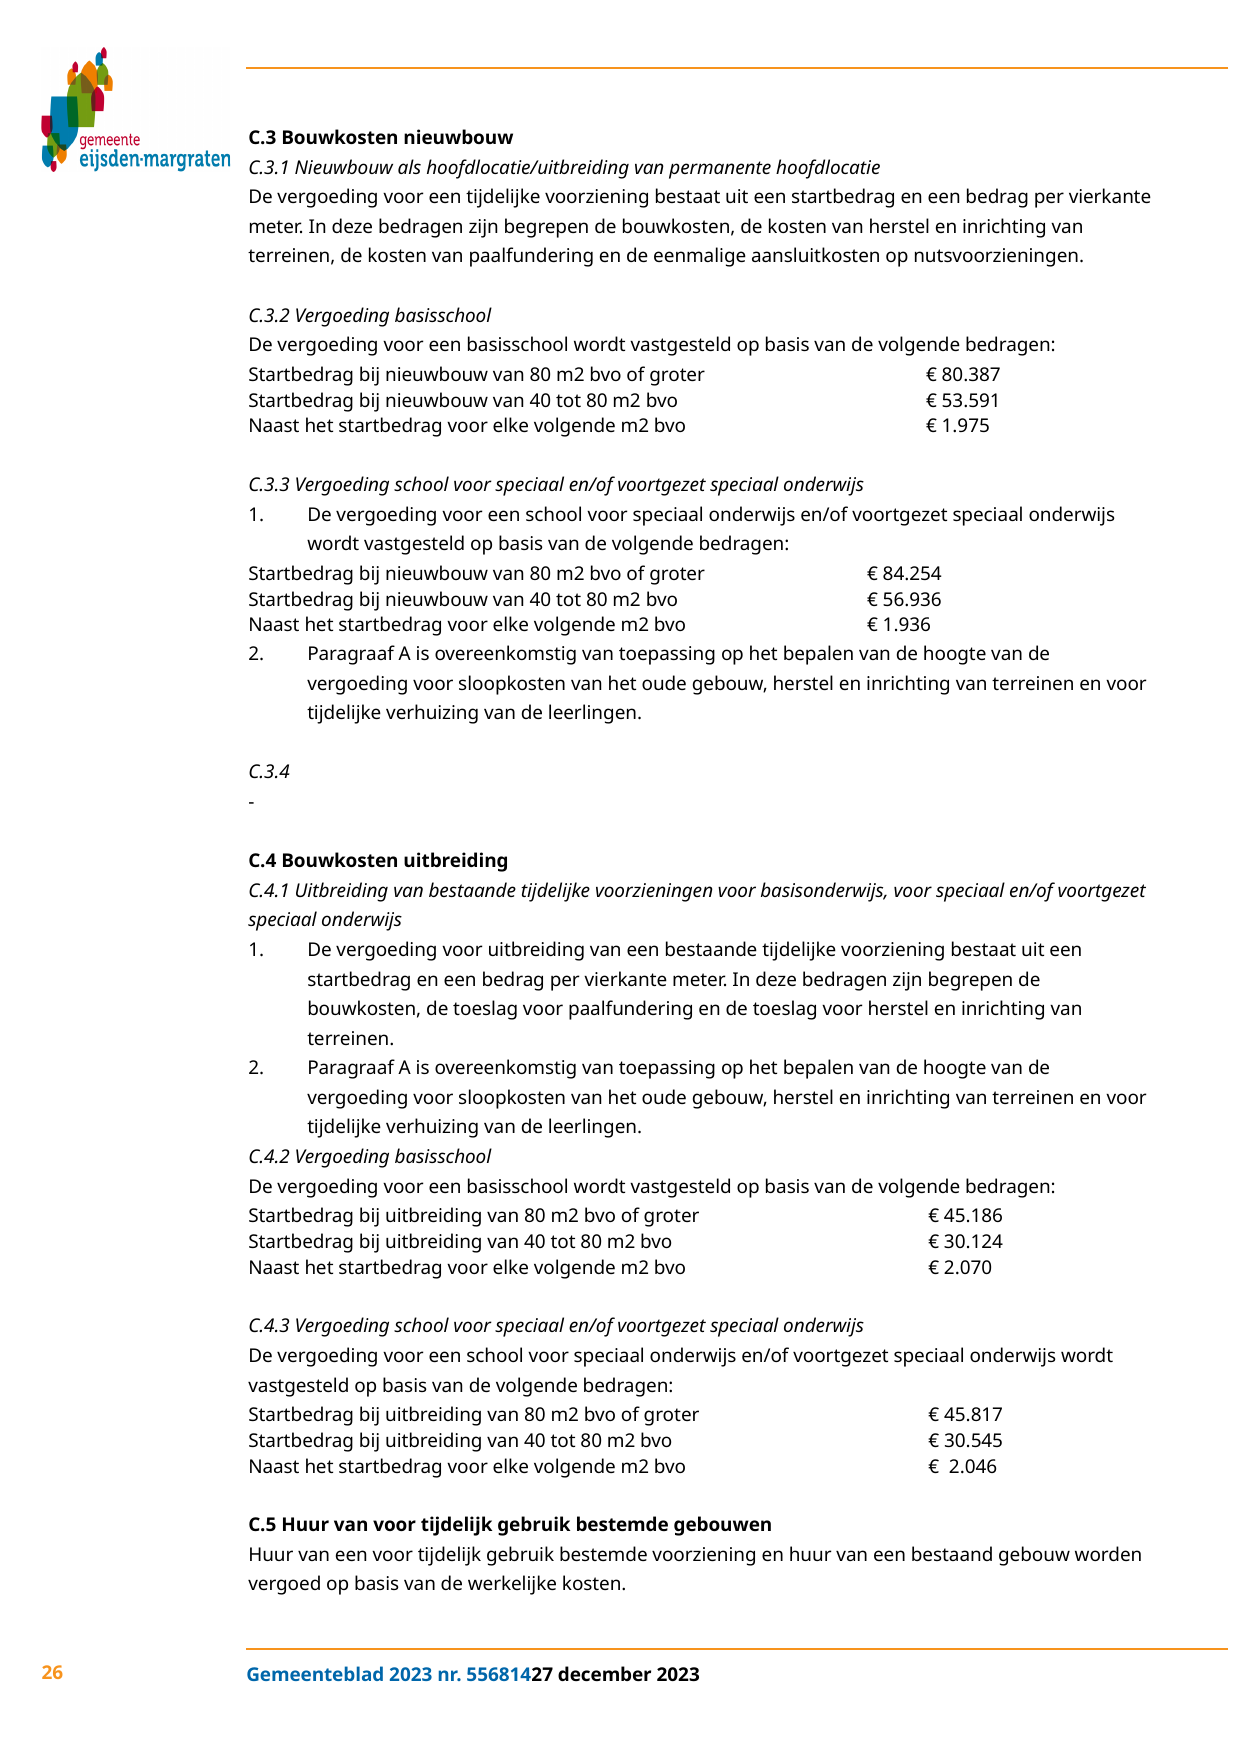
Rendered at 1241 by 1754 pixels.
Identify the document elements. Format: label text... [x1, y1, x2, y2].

table_cell € 2.046 [928, 1453, 1152, 1479]
table_cell € 53.591 [926, 387, 1152, 413]
text De vergoeding voor een basisschool wordt vastgesteld op basis van de volgende bedragen: [248, 1173, 1152, 1199]
table_cell € 56.936 [867, 586, 1152, 611]
table_cell Naast het startbedrag voor elke volgende m2 bvo [248, 413, 926, 438]
table_header Startbedrag bij nieuwbouw van 80 m2 bvo of groter [248, 560, 867, 586]
table_header Startbedrag bij uitbreiding van 80 m2 bvo of groter [248, 1401, 928, 1427]
text C.4.1 Uitbreiding van bestaande tijdelijke voorzieningen voor basisonderwijs, voor speciaal en/of voortgezet speciaal onderwijs [248, 877, 1152, 932]
table_header € 80.387 [926, 361, 1152, 387]
picture [41, 47, 231, 172]
table_cell Startbedrag bij nieuwbouw van 40 tot 80 m2 bvo [248, 387, 926, 413]
text De vergoeding voor een basisschool wordt vastgesteld op basis van de volgende bedragen: [248, 331, 1152, 357]
table_cell Naast het startbedrag voor elke volgende m2 bvo [248, 611, 867, 637]
table_cell € 1.975 [926, 413, 1152, 438]
text De vergoeding voor een tijdelijke voorziening bestaat uit een startbedrag en een bedrag per vierkante meter. In deze bedragen zijn begrepen de bouwkosten, de kosten van herstel en inrichting van terreinen, de kosten van paalfundering en de eenmalige aansluitkosten op nutsvoorzieningen. [248, 183, 1152, 268]
text - [248, 788, 1152, 814]
text C.3 Bouwkosten nieuwbouw [248, 124, 1152, 150]
text De vergoeding voor een school voor speciaal onderwijs en/of voortgezet speciaal onderwijs wordt vastgesteld op basis van de volgende bedragen: [248, 1342, 1152, 1397]
table_cell Startbedrag bij nieuwbouw van 40 tot 80 m2 bvo [248, 586, 867, 611]
table_cell € 30.545 [928, 1427, 1152, 1453]
table_header Startbedrag bij nieuwbouw van 80 m2 bvo of groter [248, 361, 926, 387]
table_cell € 30.124 [928, 1228, 1152, 1254]
text C.3.3 Vergoeding school voor speciaal en/of voortgezet speciaal onderwijs [248, 471, 1152, 497]
text Huur van een voor tijdelijk gebruik bestemde voorziening en huur van een bestaand gebouw worden vergoed op basis van de werkelijke kosten. [248, 1541, 1152, 1596]
table_cell € 2.070 [928, 1254, 1152, 1280]
table_header Startbedrag bij uitbreiding van 80 m2 bvo of groter [248, 1203, 928, 1228]
text C.3.4 [248, 759, 1152, 784]
list Paragraaf A is overeenkomstig van toepassing op het bepalen van de hoogte van de vergoeding voor sloopkosten van het oude gebouw, herstel en inrichting van terreinen en voor tijdelijke verhuizing van de leerlingen. [248, 640, 1152, 725]
text C.3.1 Nieuwbouw als hoofdlocatie/uitbreiding van permanente hoofdlocatie [248, 154, 1152, 180]
table_cell € 1.936 [867, 611, 1152, 637]
text C.4 Bouwkosten uitbreiding [248, 847, 1152, 873]
text C.5 Huur van voor tijdelijk gebruik bestemde gebouwen [248, 1511, 1152, 1537]
table_cell Naast het startbedrag voor elke volgende m2 bvo [248, 1453, 928, 1479]
list Paragraaf A is overeenkomstig van toepassing op het bepalen van de hoogte van de vergoeding voor sloopkosten van het oude gebouw, herstel en inrichting van terreinen en voor tijdelijke verhuizing van de leerlingen. [248, 1054, 1152, 1139]
table_header € 84.254 [867, 560, 1152, 586]
text C.4.3 Vergoeding school voor speciaal en/of voortgezet speciaal onderwijs [248, 1313, 1152, 1338]
text C.4.2 Vergoeding basisschool [248, 1143, 1152, 1169]
table_header € 45.817 [928, 1401, 1152, 1427]
text C.3.2 Vergoeding basisschool [248, 302, 1152, 328]
table_cell Startbedrag bij uitbreiding van 40 tot 80 m2 bvo [248, 1427, 928, 1453]
table_cell Startbedrag bij uitbreiding van 40 tot 80 m2 bvo [248, 1228, 928, 1254]
list De vergoeding voor een school voor speciaal onderwijs en/of voortgezet speciaal onderwijs wordt vastgesteld op basis van de volgende bedragen: [248, 501, 1152, 556]
table_header € 45.186 [928, 1203, 1152, 1228]
list De vergoeding voor uitbreiding van een bestaande tijdelijke voorziening bestaat uit een startbedrag en een bedrag per vierkante meter. In deze bedragen zijn begrepen de bouwkosten, de toeslag voor paalfundering en de toeslag voor herstel en inrichting van terreinen. [248, 936, 1152, 1051]
table_cell Naast het startbedrag voor elke volgende m2 bvo [248, 1254, 928, 1280]
